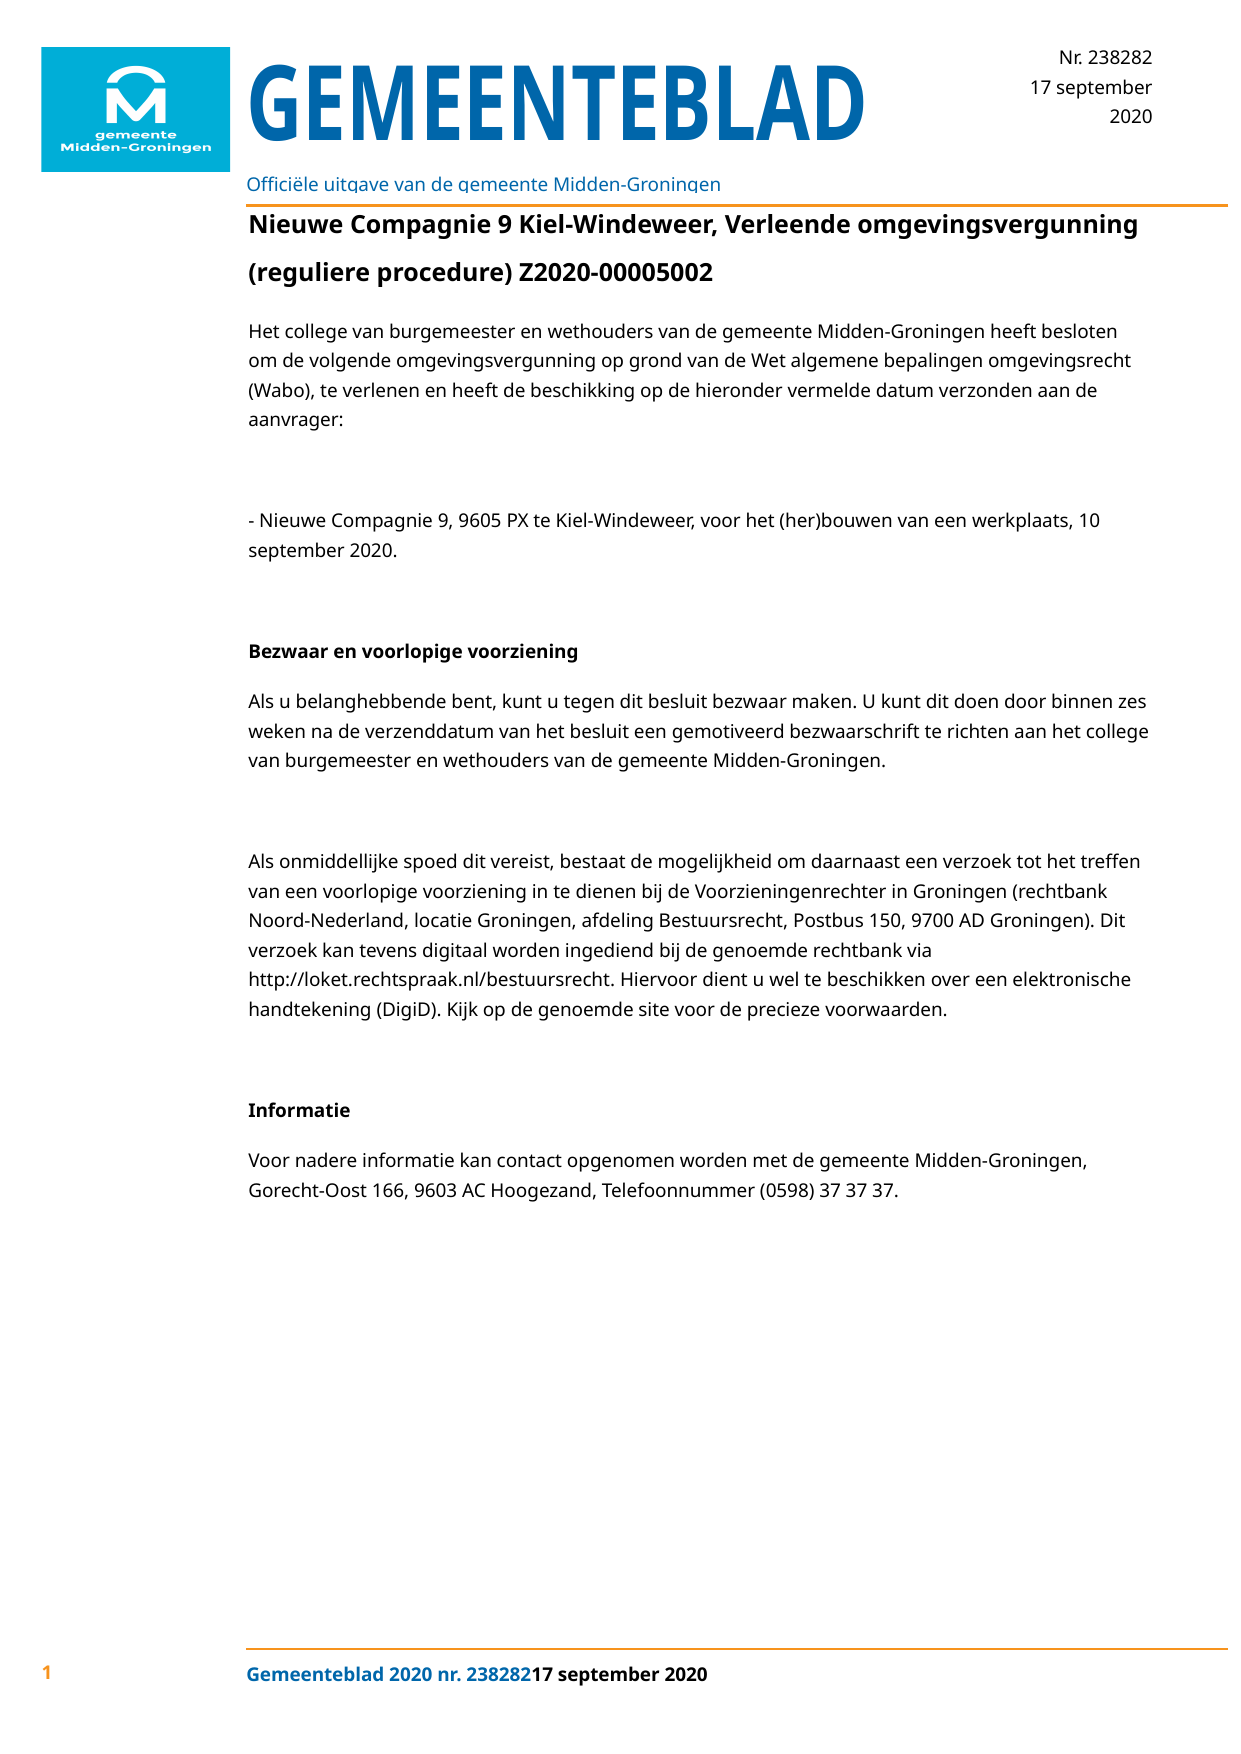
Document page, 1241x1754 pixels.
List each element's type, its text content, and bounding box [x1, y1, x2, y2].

text Voor nadere informatie kan contact opgenomen worden met de gemeente Midden-Groningen, Gorecht-Oost 166, 9603 AC Hoogezand, Telefoonnummer (0598) 37 37 37. [248, 1147, 1152, 1203]
text Als u belanghebbende bent, kunt u tegen dit besluit bezwaar maken. U kunt dit doen door binnen zes weken na de verzenddatum van het besluit een gemotiveerd bezwaarschrift te richten aan het college van burgemeester en wethouders van de gemeente Midden-Groningen. [248, 688, 1152, 773]
text Bezwaar en voorlopige voorziening [248, 638, 1152, 664]
picture [108, 66, 164, 82]
picture [184, 146, 190, 153]
text Informatie [248, 1097, 1152, 1123]
picture [107, 89, 165, 122]
text Het college van burgemeester en wethouders van de gemeente Midden-Groningen heeft besloten om de volgende omgevingsvergunning op grond van de Wet algemene bepalingen omgevingsrecht (Wabo), te verlenen en heeft de beschikking op de hieronder vermelde datum verzonden aan de aanvrager: [248, 318, 1152, 432]
text Als onmiddellijke spoed dit vereist, bestaat de mogelijkheid om daarnaast een verzoek tot het treffen van een voorlopige voorziening in te dienen bij de Voorzieningenrechter in Groningen (rechtbank Noord-Nederland, locatie Groningen, afdeling Bestuursrecht, Postbus 150, 9700 AD Groningen). Dit verzoek kan tevens digitaal worden ingediend bij de genoemde rechtbank via http://loket.rechtspraak.nl/bestuursrecht. Hiervoor dient u wel te beschikken over een elektronische handtekening (DigiD). Kijk op de genoemde site voor de precieze voorwaarden. [248, 848, 1152, 1022]
text Nieuwe Compagnie 9 Kiel-Windeweer, Verleende omgevingsvergunning (reguliere procedure) Z2020-00005002 [248, 207, 1152, 288]
text - Nieuwe Compagnie 9, 9605 PX te Kiel-Windeweer, voor het (her)bouwen van een werkplaats, 10 september 2020. [248, 507, 1152, 563]
